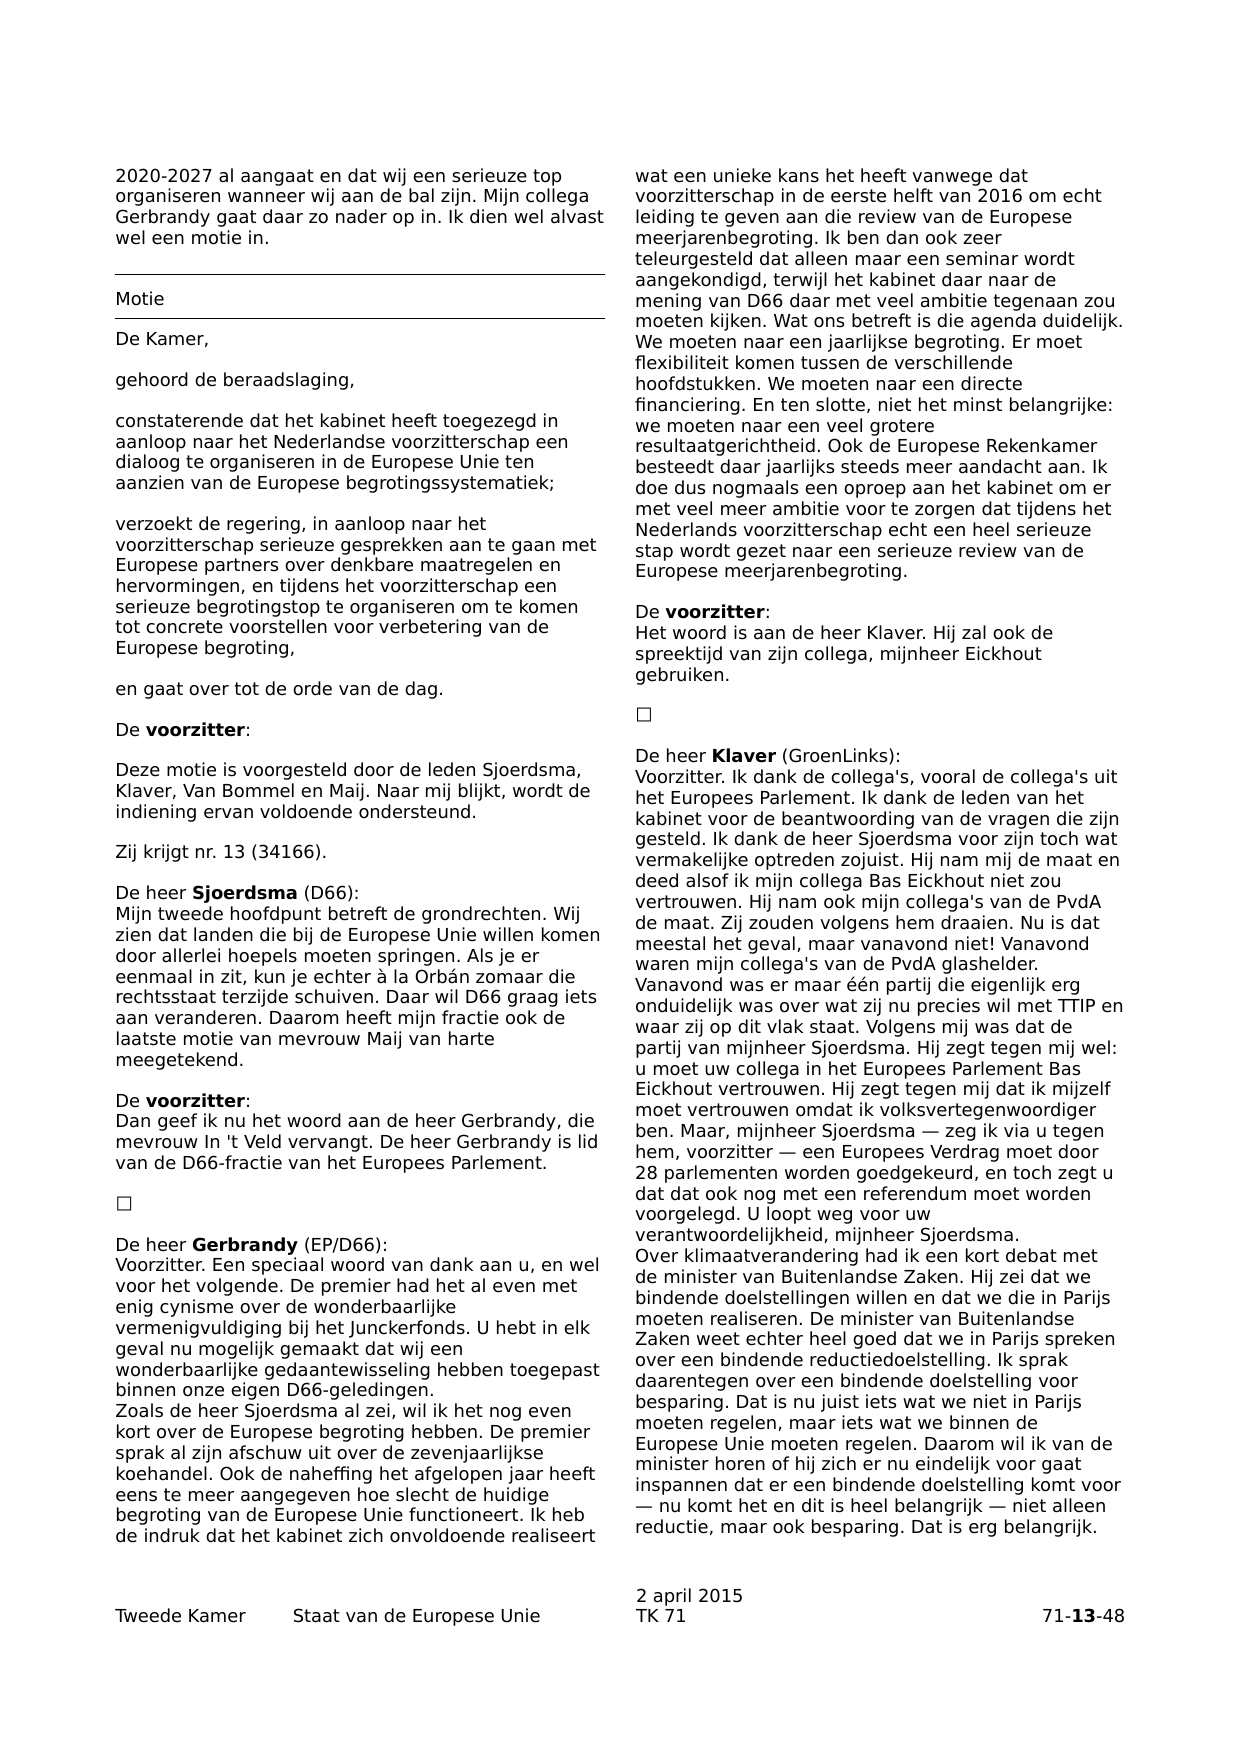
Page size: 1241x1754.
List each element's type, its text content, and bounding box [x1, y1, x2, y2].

text De heer Gerbrandy (EP/D66): [115, 1234, 605, 1255]
text Mijn tweede hoofdpunt betreft de grondrechten. Wij zien dat landen die bij de Europese Unie willen komen door allerlei hoepels moeten springen. Als je er eenmaal in zit, kun je echter à la Orbán zomaar die rechtsstaat terzijde schuiven. Daar wil D66 graag iets aan veranderen. Daarom heeft mijn fractie ook de laatste motie van mevrouw Maij van harte meegetekend. [115, 904, 605, 1071]
text Motie [115, 288, 605, 309]
text De voorzitter: [635, 602, 1125, 623]
text ⬜ [115, 1194, 605, 1214]
text wat een unieke kans het heeft vanwege dat voorzitterschap in de eerste helft van 2016 om echt leiding te geven aan die review van de Europese meerjarenbegroting. Ik ben dan ook zeer teleurgesteld dat alleen maar een seminar wordt aangekondigd, terwijl het kabinet daar naar de mening van D66 daar met veel ambitie tegenaan zou moeten kijken. Wat ons betreft is die agenda duidelijk. We moeten naar een jaarlijkse begroting. Er moet flexibiliteit komen tussen de verschillende hoofdstukken. We moeten naar een directe financiering. En ten slotte, niet het minst belangrijke: we moeten naar een veel grotere resultaatgerichtheid. Ook de Europese Rekenkamer besteedt daar jaarlijks steeds meer aandacht aan. Ik doe dus nogmaals een oproep aan het kabinet om er met veel meer ambitie voor te zorgen dat tijdens het Nederlands voorzitterschap echt een heel serieuze stap wordt gezet naar een serieuze review van de Europese meerjarenbegroting. [635, 165, 1125, 582]
text gehoord de beraadslaging, [115, 370, 605, 391]
text verzoekt de regering, in aanloop naar het voorzitterschap serieuze gesprekken aan te gaan met Europese partners over denkbare maatregelen en hervormingen, en tijdens het voorzitterschap een serieuze begrotingstop te organiseren om te komen tot concrete voorstellen voor verbetering van de Europese begroting, [115, 514, 605, 659]
text De heer Sjoerdsma (D66): [115, 883, 605, 904]
text De Kamer, [115, 329, 605, 350]
text constaterende dat het kabinet heeft toegezegd in aanloop naar het Nederlandse voorzitterschap een dialoog te organiseren in de Europese Unie ten aanzien van de Europese begrotingssystematiek; [115, 411, 605, 494]
text ⬜ [635, 705, 1125, 726]
text Voorzitter. Een speciaal woord van dank aan u, en wel voor het volgende. De premier had het al even met enig cynisme over de wonderbaarlijke vermenigvuldiging bij het Junckerfonds. U hebt in elk geval nu mogelijk gemaakt dat wij een wonderbaarlijke gedaantewisseling hebben toegepast binnen onze eigen D66-geledingen. [115, 1255, 605, 1401]
text Zij krijgt nr. 13 (34166). [115, 842, 605, 863]
text Het woord is aan de heer Klaver. Hij zal ook de spreektijd van zijn collega, mijnheer Eickhout gebruiken. [635, 623, 1125, 685]
text Over klimaatverandering had ik een kort debat met de minister van Buitenlandse Zaken. Hij zei dat we bindende doelstellingen willen en dat we die in Parijs moeten realiseren. De minister van Buitenlandse Zaken weet echter heel goed dat we in Parijs spreken over een bindende reductiedoelstelling. Ik sprak daarentegen over een bindende doelstelling voor besparing. Dat is nu juist iets wat we niet in Parijs moeten regelen, maar iets wat we binnen de Europese Unie moeten regelen. Daarom wil ik van de minister horen of hij zich er nu eindelijk voor gaat inspannen dat er een bindende doelstelling komt voor — nu komt het en dit is heel belangrijk — niet alleen reductie, maar ook besparing. Dat is erg belangrijk. [635, 1246, 1125, 1537]
text De voorzitter: [115, 1091, 605, 1111]
text Zoals de heer Sjoerdsma al zei, wil ik het nog even kort over de Europese begroting hebben. De premier sprak al zijn afschuw uit over de zevenjaarlijkse koehandel. Ook de naheffing het afgelopen jaar heeft eens te meer aangegeven hoe slecht de huidige begroting van de Europese Unie functioneert. Ik heb de indruk dat het kabinet zich onvoldoende realiseert [115, 1401, 605, 1547]
text De heer Klaver (GroenLinks): [635, 746, 1125, 767]
text De voorzitter: [115, 719, 605, 740]
text 2020-2027 al aangaat en dat wij een serieuze top organiseren wanneer wij aan de bal zijn. Mijn collega Gerbrandy gaat daar zo nader op in. Ik dien wel alvast wel een motie in. [115, 165, 605, 249]
text Voorzitter. Ik dank de collega's, vooral de collega's uit het Europees Parlement. Ik dank de leden van het kabinet voor de beantwoording van de vragen die zijn gesteld. Ik dank de heer Sjoerdsma voor zijn toch wat vermakelijke optreden zojuist. Hij nam mij de maat en deed alsof ik mijn collega Bas Eickhout niet zou vertrouwen. Hij nam ook mijn collega's van de PvdA de maat. Zij zouden volgens hem draaien. Nu is dat meestal het geval, maar vanavond niet! Vanavond waren mijn collega's van de PvdA glashelder. Vanavond was er maar één partij die eigenlijk erg onduidelijk was over wat zij nu precies wil met TTIP en waar zij op dit vlak staat. Volgens mij was dat de partij van mijnheer Sjoerdsma. Hij zegt tegen mij wel: u moet uw collega in het Europees Parlement Bas Eickhout vertrouwen. Hij zegt tegen mij dat ik mijzelf moet vertrouwen omdat ik volksvertegenwoordiger ben. Maar, mijnheer Sjoerdsma — zeg ik via u tegen hem, voorzitter — een Europees Verdrag moet door 28 parlementen worden goedgekeurd, en toch zegt u dat dat ook nog met een referendum moet worden voorgelegd. U loopt weg voor uw verantwoordelijkheid, mijnheer Sjoerdsma. [635, 767, 1125, 1246]
text Deze motie is voorgesteld door de leden Sjoerdsma, Klaver, Van Bommel en Maij. Naar mij blijkt, wordt de indiening ervan voldoende ondersteund. [115, 760, 605, 822]
text en gaat over tot de orde van de dag. [115, 679, 605, 699]
text Dan geef ik nu het woord aan de heer Gerbrandy, die mevrouw In 't Veld vervangt. De heer Gerbrandy is lid van de D66-fractie van het Europees Parlement. [115, 1111, 605, 1174]
